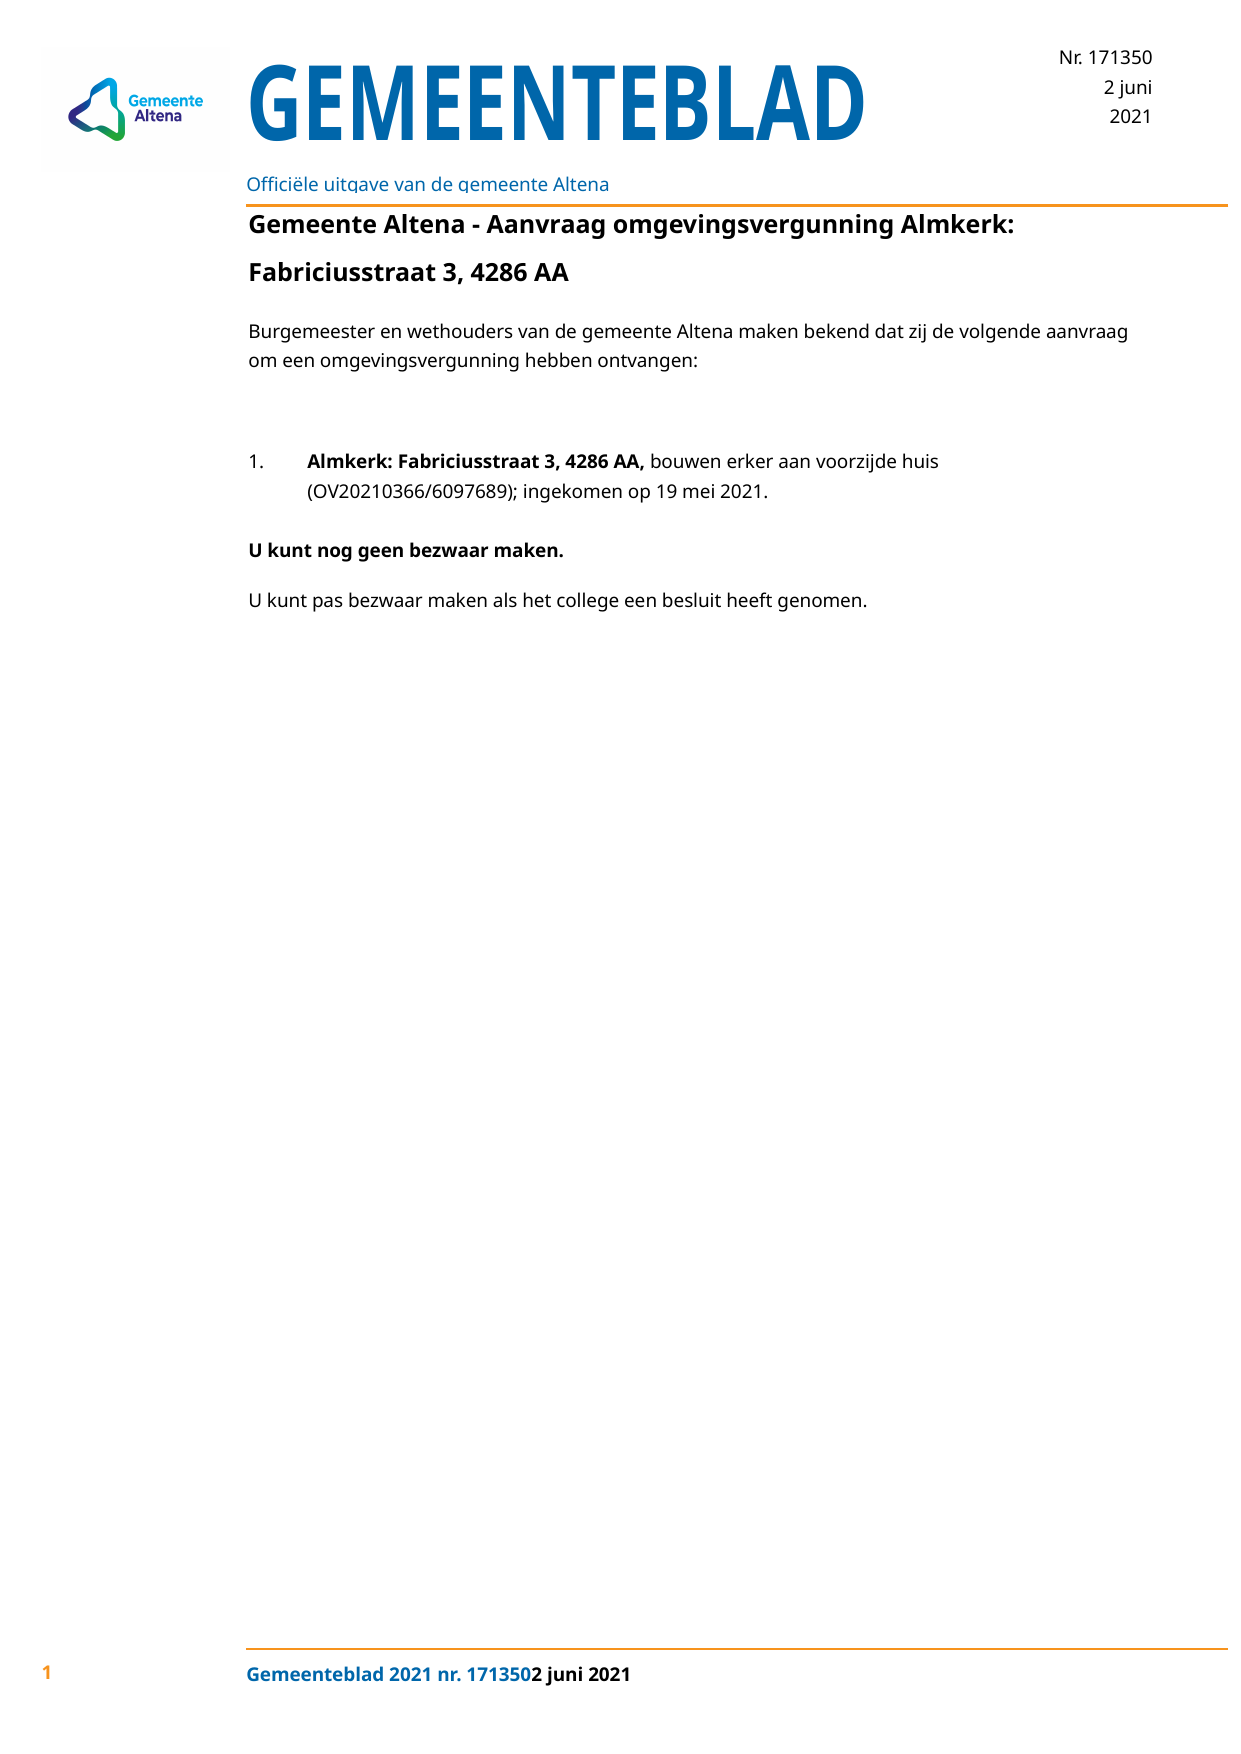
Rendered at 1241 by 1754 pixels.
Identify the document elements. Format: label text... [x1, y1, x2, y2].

text U kunt pas bezwaar maken als het college een besluit heeft genomen. [248, 587, 1152, 613]
list Almkerk: Fabriciusstraat 3, 4286 AA, bouwen erker aan voorzijde huis (OV20210366/6097689); ingekomen op 19 mei 2021. [248, 448, 1152, 504]
picture [41, 47, 231, 172]
text Burgemeester en wethouders van de gemeente Altena maken bekend dat zij de volgende aanvraag om een omgevingsvergunning hebben ontvangen: [248, 318, 1152, 373]
text U kunt nog geen bezwaar maken. [248, 537, 1152, 563]
text Gemeente Altena - Aanvraag omgevingsvergunning Almkerk: Fabriciusstraat 3, 4286 AA [248, 207, 1152, 288]
